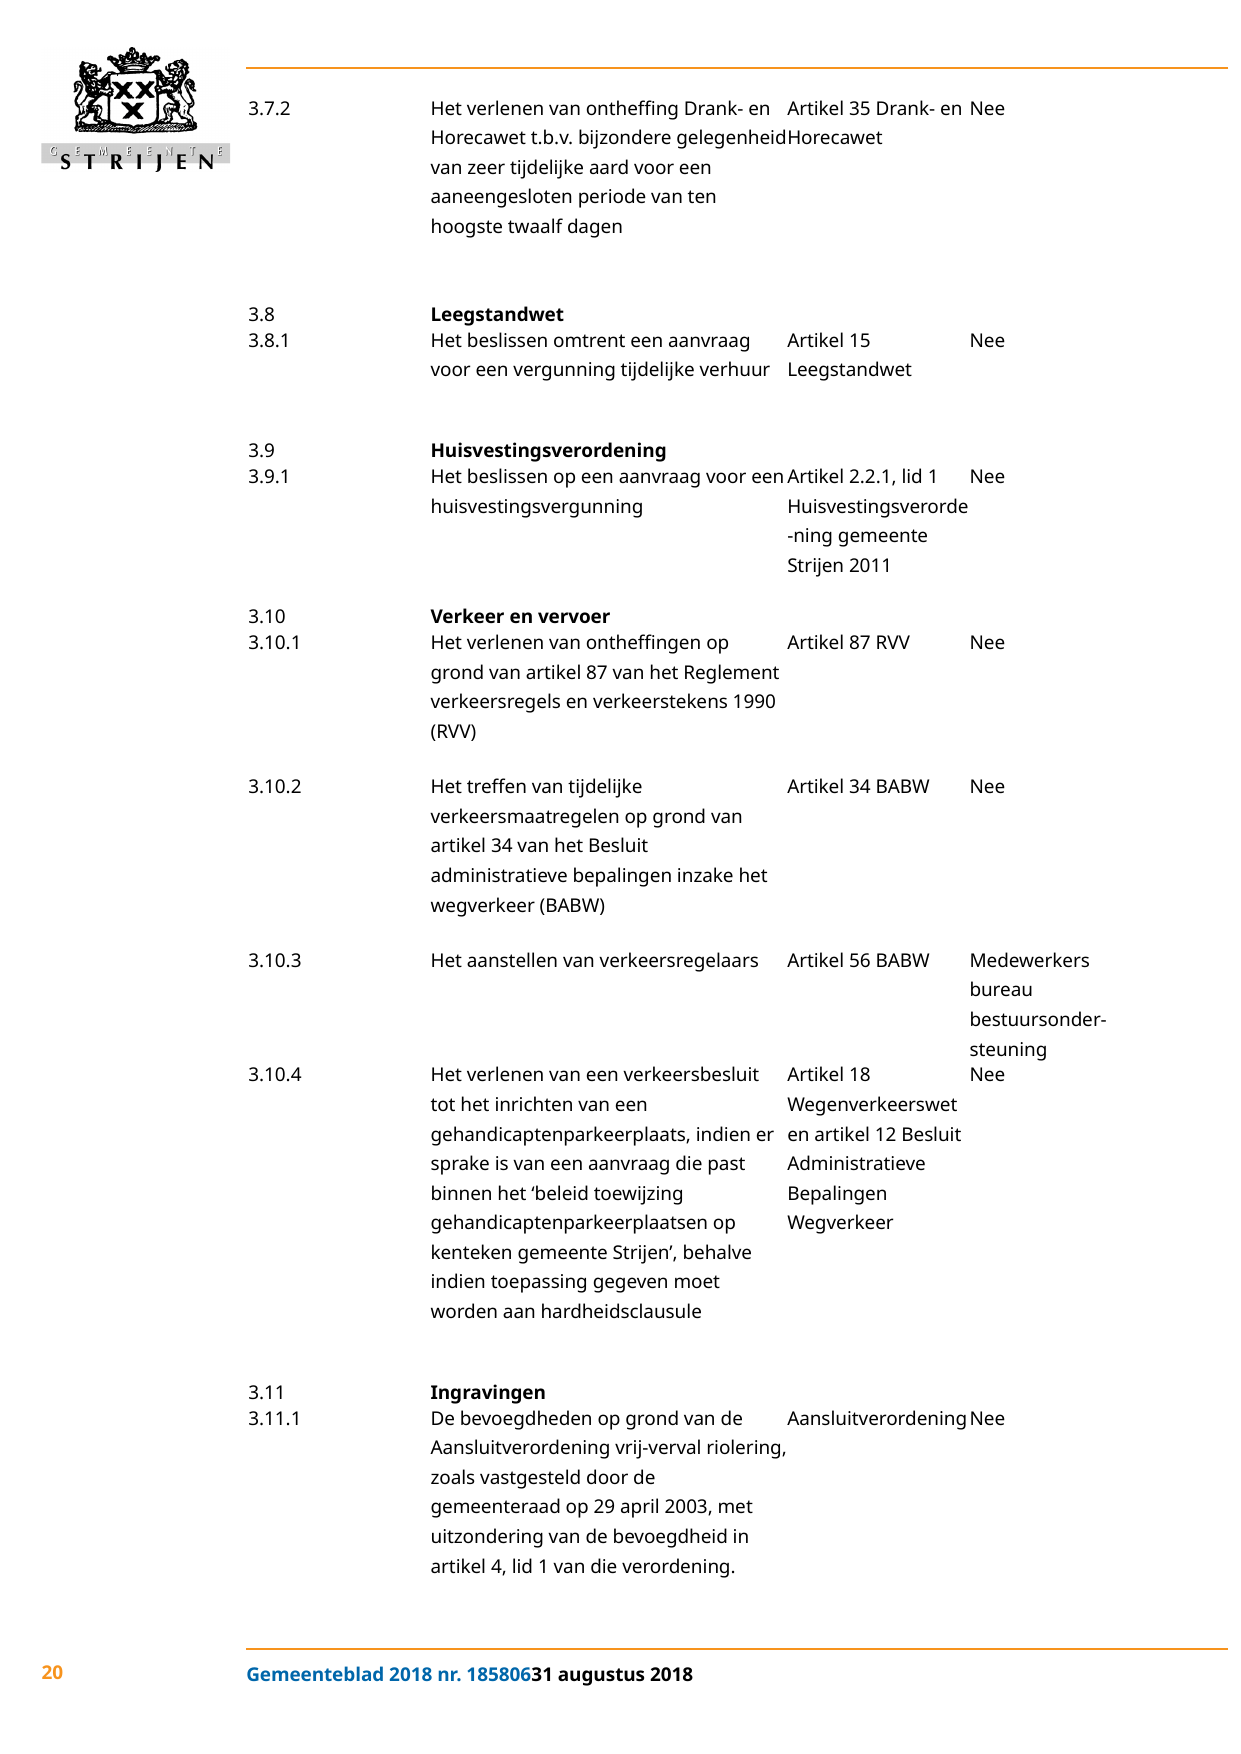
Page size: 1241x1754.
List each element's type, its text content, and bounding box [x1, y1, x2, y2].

table_cell [430, 1354, 787, 1379]
table_cell 3.10.2 [248, 774, 430, 947]
table_cell [969, 438, 1152, 463]
table_cell 3.9 [248, 438, 430, 463]
table_cell 3.11 [248, 1379, 430, 1405]
table_cell Het verlenen van ontheffing Drank- en Horecawet t.b.v. bijzondere gelegenheid van zeer tijdelijke aard voor een aaneengesloten periode van ten hoogste twaalf dagen [430, 95, 787, 268]
table_cell Het beslissen omtrent een aanvraag voor een vergunning tijdelijke verhuur [430, 327, 787, 412]
table_cell Nee [969, 629, 1152, 773]
table_cell [430, 578, 787, 604]
table_cell Nee [969, 1062, 1152, 1353]
table_cell 3.7.2 [248, 95, 430, 268]
table_cell [787, 438, 969, 463]
table_cell [787, 604, 969, 629]
table_cell [969, 1354, 1152, 1379]
table_cell [430, 412, 787, 438]
table_cell Het treffen van tijdelijke verkeersmaatregelen op grond van artikel 34 van het Besluit administratieve bepalingen inzake het wegverkeer (BABW) [430, 774, 787, 947]
table_cell Medewerkers bureau bestuursonder-steuning [969, 947, 1152, 1062]
table_cell 3.10.1 [248, 629, 430, 773]
table_cell Nee [969, 774, 1152, 947]
table_cell Artikel 34 BABW [787, 774, 969, 947]
table_cell [787, 1354, 969, 1379]
table_header [787, 301, 969, 327]
table_cell [787, 578, 969, 604]
table_cell Verkeer en vervoer [430, 604, 787, 629]
table_cell Nee [969, 327, 1152, 412]
table_cell [248, 412, 430, 438]
table_cell Huisvestingsverordening [430, 438, 787, 463]
table_cell Nee [969, 95, 1152, 268]
table_cell 3.8.1 [248, 327, 430, 412]
table_cell Artikel 56 BABW [787, 947, 969, 1062]
table_cell Het verlenen van ontheffingen op grond van artikel 87 van het Reglement verkeersregels en verkeerstekens 1990 (RVV) [430, 629, 787, 773]
table_cell [787, 412, 969, 438]
table_cell Aansluitverordening [787, 1405, 969, 1608]
table_cell [969, 1379, 1152, 1405]
table_cell Artikel 15 Leegstandwet [787, 327, 969, 412]
table_cell 3.10.3 [248, 947, 430, 1062]
table_cell De bevoegdheden op grond van de Aansluitverordening vrij-verval riolering, zoals vastgesteld door de gemeenteraad op 29 april 2003, met uitzondering van de bevoegdheid in artikel 4, lid 1 van die verordening. [430, 1405, 787, 1608]
table_cell Ingravingen [430, 1379, 787, 1405]
table_cell 3.11.1 [248, 1405, 430, 1608]
table_header 3.8 [248, 301, 430, 327]
table_cell [787, 1379, 969, 1405]
table_cell Artikel 87 RVV [787, 629, 969, 773]
table_cell 3.10.4 [248, 1062, 430, 1353]
table_cell [969, 578, 1152, 604]
table_cell Artikel 2.2.1, lid 1 Huisvestingsverorde-ning gemeente Strijen 2011 [787, 464, 969, 578]
table_cell Het verlenen van een verkeersbesluit tot het inrichten van een gehandicaptenparkeerplaats, indien er sprake is van een aanvraag die past binnen het ‘beleid toewijzing gehandicaptenparkeerplaatsen op kenteken gemeente Strijen’, behalve indien toepassing gegeven moet worden aan hardheidsclausule [430, 1062, 787, 1353]
table_cell 3.9.1 [248, 464, 430, 578]
table_cell [969, 412, 1152, 438]
table_cell 3.10 [248, 604, 430, 629]
table_cell Het beslissen op een aanvraag voor een huisvestingsvergunning [430, 464, 787, 578]
table_cell [969, 604, 1152, 629]
table_cell Artikel 18 Wegenverkeerswet en artikel 12 Besluit Administratieve Bepalingen Wegverkeer [787, 1062, 969, 1353]
table_header [969, 301, 1152, 327]
table_cell [248, 578, 430, 604]
table_cell Nee [969, 464, 1152, 578]
table_header Leegstandwet [430, 301, 787, 327]
table_cell Artikel 35 Drank- en Horecawet [787, 95, 969, 268]
table_cell Nee [969, 1405, 1152, 1608]
table_cell Het aanstellen van verkeersregelaars [430, 947, 787, 1062]
picture [41, 47, 231, 172]
table_cell [248, 1354, 430, 1379]
